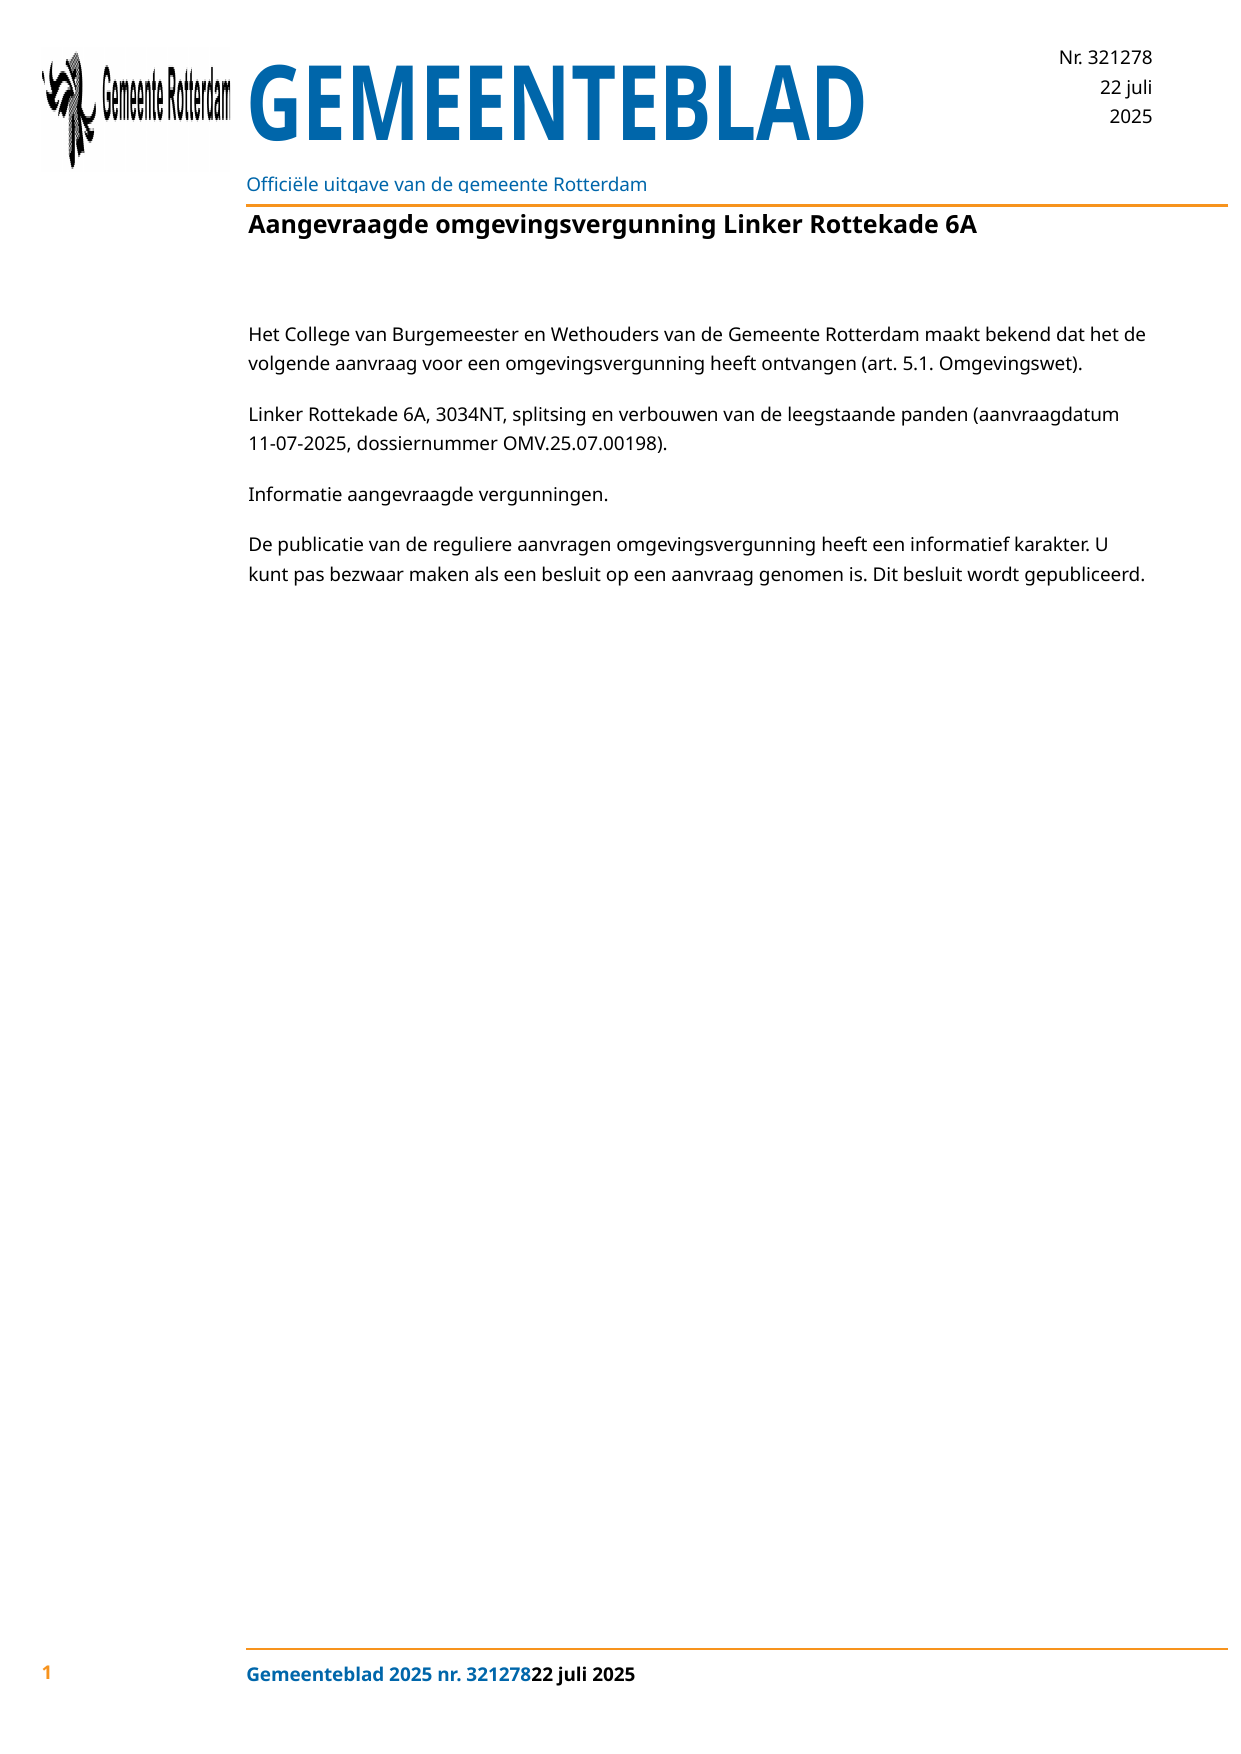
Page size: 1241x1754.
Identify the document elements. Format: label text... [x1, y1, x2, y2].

picture [41, 47, 231, 172]
text Linker Rottekade 6A, 3034NT, splitsing en verbouwen van de leegstaande panden (aanvraagdatum 11-07-2025, dossiernummer OMV.25.07.00198). [248, 401, 1152, 456]
text Aangevraagde omgevingsvergunning Linker Rottekade 6A [248, 207, 1152, 241]
text Het College van Burgemeester en Wethouders van de Gemeente Rotterdam maakt bekend dat het de volgende aanvraag voor een omgevingsvergunning heeft ontvangen (art. 5.1. Omgevingswet). [248, 321, 1152, 376]
text Informatie aangevraagde vergunningen. [248, 481, 1152, 506]
text De publicatie van de reguliere aanvragen omgevingsvergunning heeft een informatief karakter. U kunt pas bezwaar maken als een besluit op een aanvraag genomen is. Dit besluit wordt gepubliceerd. [248, 531, 1152, 586]
